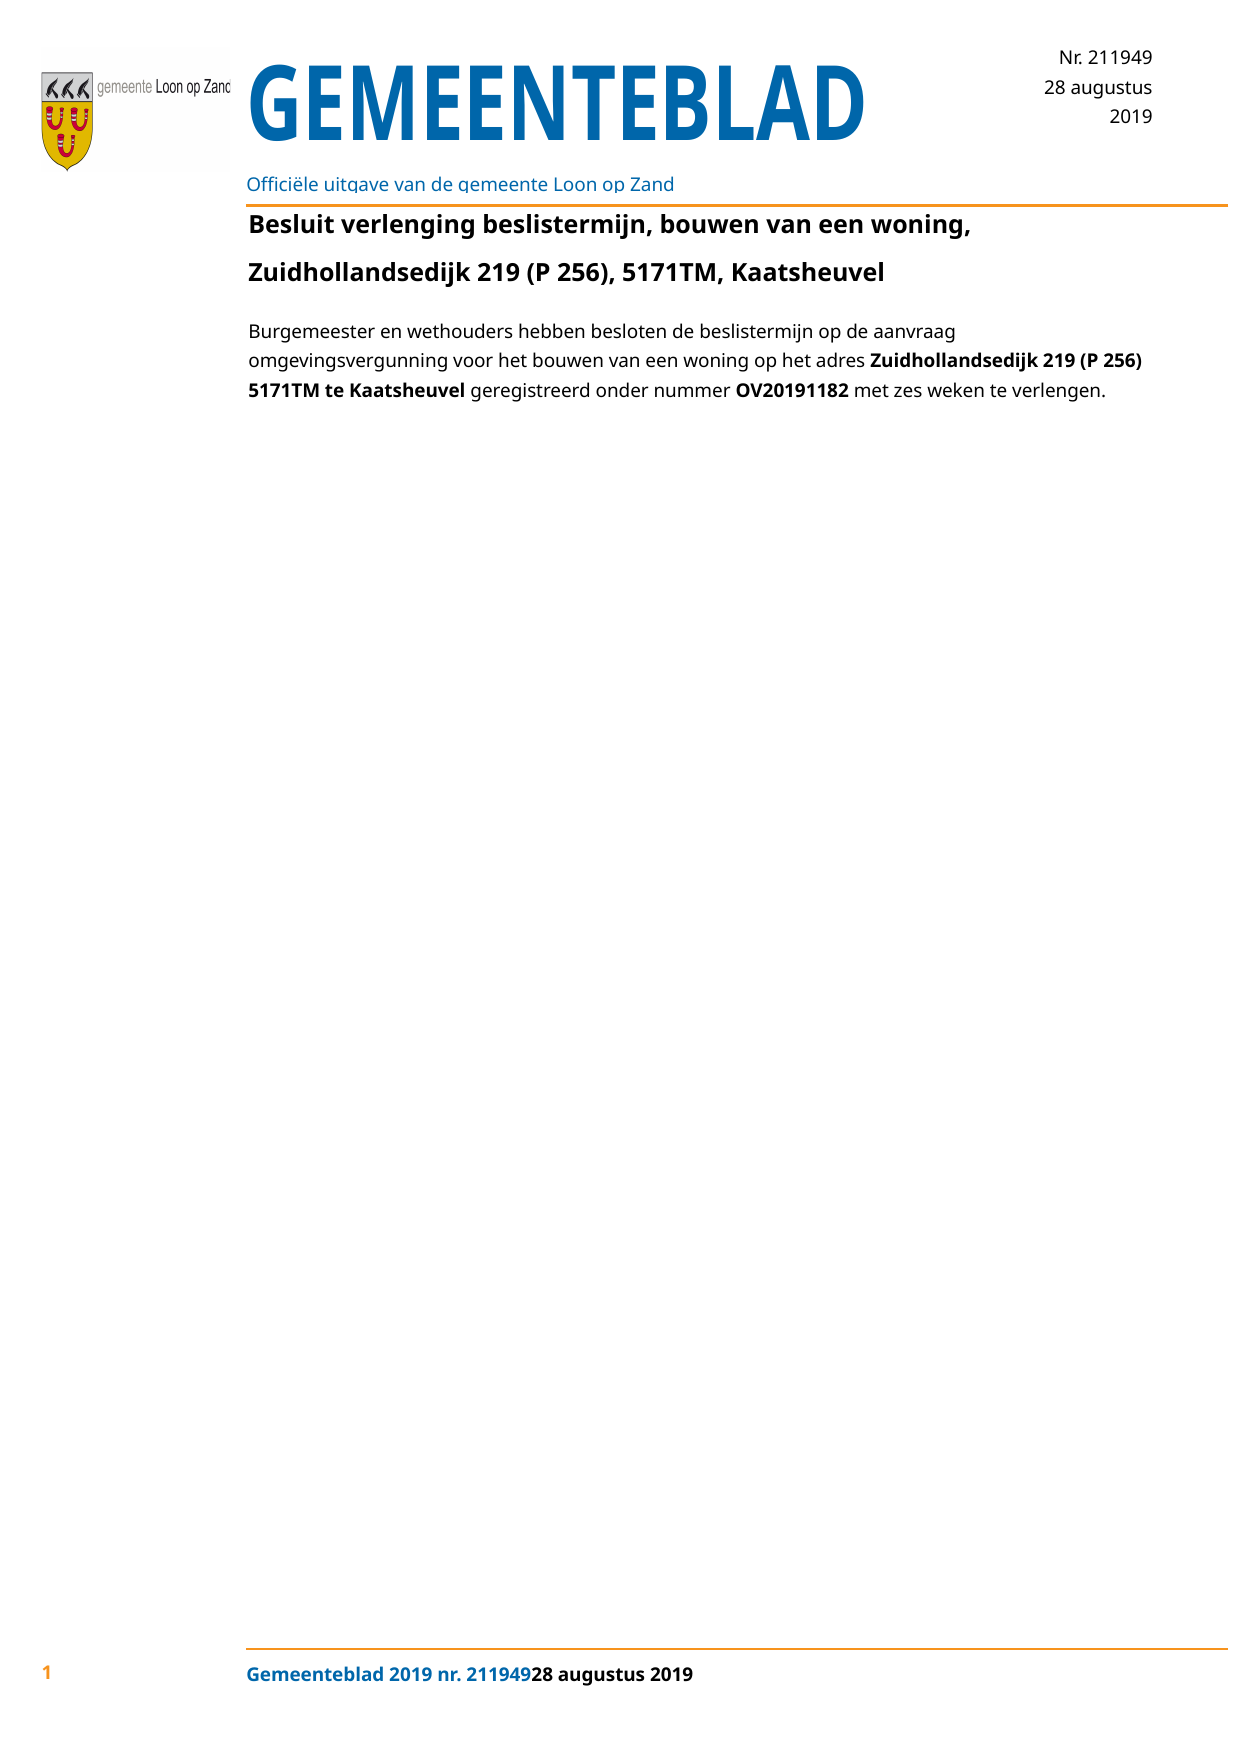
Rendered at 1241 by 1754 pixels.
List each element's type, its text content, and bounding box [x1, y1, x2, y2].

text Burgemeester en wethouders hebben besloten de beslistermijn op de aanvraag omgevingsvergunning voor het bouwen van een woning op het adres Zuidhollandsedijk 219 (P 256) 5171TM te Kaatsheuvel geregistreerd onder nummer OV20191182 met zes weken te verlengen. [248, 318, 1152, 403]
picture [41, 47, 231, 172]
text Besluit verlenging beslistermijn, bouwen van een woning, Zuidhollandsedijk 219 (P 256), 5171TM, Kaatsheuvel [248, 207, 1152, 288]
